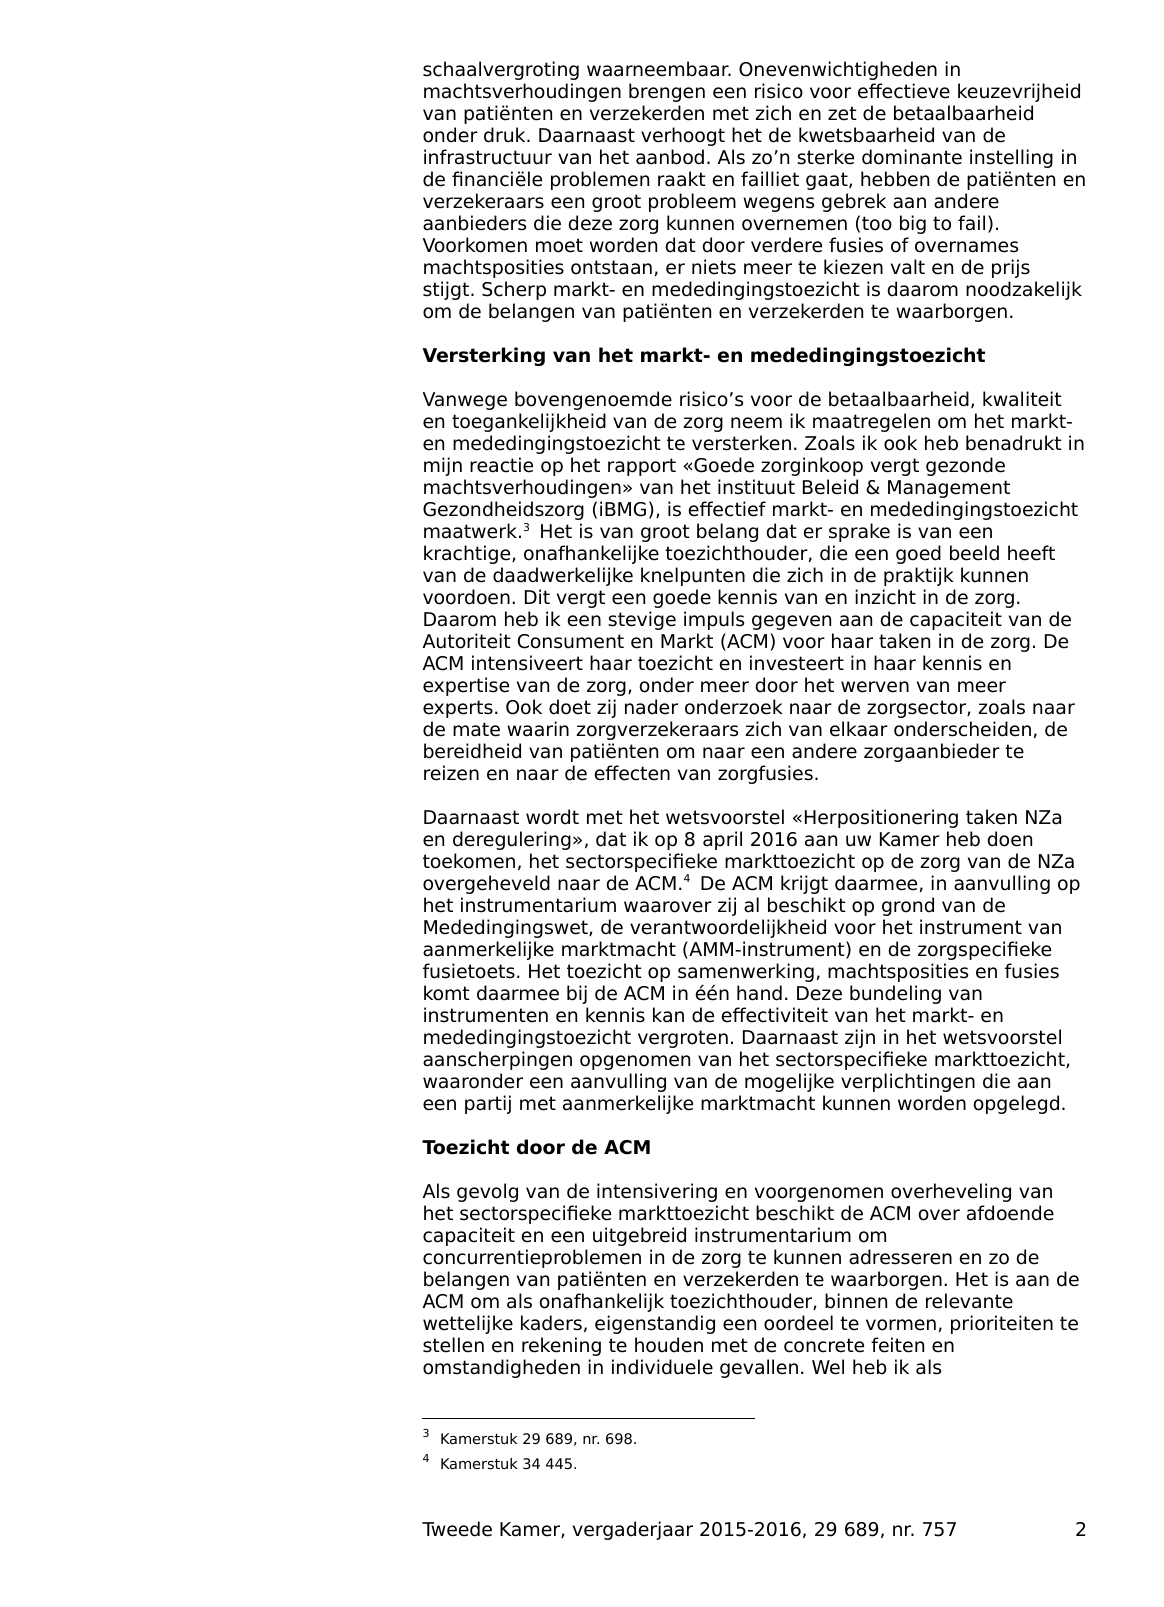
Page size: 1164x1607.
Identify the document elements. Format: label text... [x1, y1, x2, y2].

subtitle Versterking van het markt- en mededingingstoezicht [422, 345, 1087, 367]
text Daarnaast wordt met het wetsvoorstel «Herpositionering taken NZa en deregulering», dat ik op 8 april 2016 aan uw Kamer heb doen toekomen, het sectorspecifieke markttoezicht op de zorg van de NZa overgeheveld naar de ACM. De ACM krijgt daarmee, in aanvulling op het instrumentarium waarover zij al beschikt op grond van de Mededingingswet, de verantwoordelijkheid voor het instrument van aanmerkelijke marktmacht (AMM-instrument) en de zorgspecifieke fusietoets. Het toezicht op samenwerking, machtsposities en fusies komt daarmee bij de ACM in één hand. Deze bundeling van instrumenten en kennis kan de effectiviteit van het markt- en mededingingstoezicht vergroten. Daarnaast zijn in het wetsvoorstel aanscherpingen opgenomen van het sectorspecifieke markttoezicht, waaronder een aanvulling van de mogelijke verplichtingen die aan een partij met aanmerkelijke marktmacht kunnen worden opgelegd. [422, 807, 1087, 1115]
text Kamerstuk 34 445. [422, 1452, 1087, 1474]
text Als gevolg van de intensivering en voorgenomen overheveling van het sectorspecifieke markttoezicht beschikt de ACM over afdoende capaciteit en een uitgebreid instrumentarium om concurrentieproblemen in de zorg te kunnen adresseren en zo de belangen van patiënten en verzekerden te waarborgen. Het is aan de ACM om als onafhankelijk toezichthouder, binnen de relevante wettelijke kaders, eigenstandig een oordeel te vormen, prioriteiten te stellen en rekening te houden met de concrete feiten en omstandigheden in individuele gevallen. Wel heb ik als [422, 1181, 1087, 1379]
text Kamerstuk 29 689, nr. 698. [422, 1427, 1087, 1449]
subtitle Toezicht door de ACM [422, 1137, 1087, 1159]
text schaalvergroting waarneembaar. Onevenwichtigheden in machtsverhoudingen brengen een risico voor effectieve keuzevrijheid van patiënten en verzekerden met zich en zet de betaalbaarheid onder druk. Daarnaast verhoogt het de kwetsbaarheid van de infrastructuur van het aanbod. Als zo’n sterke dominante instelling in de financiële problemen raakt en failliet gaat, hebben de patiënten en verzekeraars een groot probleem wegens gebrek aan andere aanbieders die deze zorg kunnen overnemen (too big to fail). Voorkomen moet worden dat door verdere fusies of overnames machtsposities ontstaan, er niets meer te kiezen valt en de prijs stijgt. Scherp markt- en mededingingstoezicht is daarom noodzakelijk om de belangen van patiënten en verzekerden te waarborgen. [422, 59, 1087, 323]
text Vanwege bovengenoemde risico’s voor de betaalbaarheid, kwaliteit en toegankelijkheid van de zorg neem ik maatregelen om het markt- en mededingingstoezicht te versterken. Zoals ik ook heb benadrukt in mijn reactie op het rapport «Goede zorginkoop vergt gezonde machtsverhoudingen» van het instituut Beleid & Management Gezondheidszorg (iBMG), is effectief markt- en mededingingstoezicht maatwerk. Het is van groot belang dat er sprake is van een krachtige, onafhankelijke toezichthouder, die een goed beeld heeft van de daadwerkelijke knelpunten die zich in de praktijk kunnen voordoen. Dit vergt een goede kennis van en inzicht in de zorg. Daarom heb ik een stevige impuls gegeven aan de capaciteit van de Autoriteit Consument en Markt (ACM) voor haar taken in de zorg. De ACM intensiveert haar toezicht en investeert in haar kennis en expertise van de zorg, onder meer door het werven van meer experts. Ook doet zij nader onderzoek naar de zorgsector, zoals naar de mate waarin zorgverzekeraars zich van elkaar onderscheiden, de bereidheid van patiënten om naar een andere zorgaanbieder te reizen en naar de effecten van zorgfusies. [422, 389, 1087, 785]
